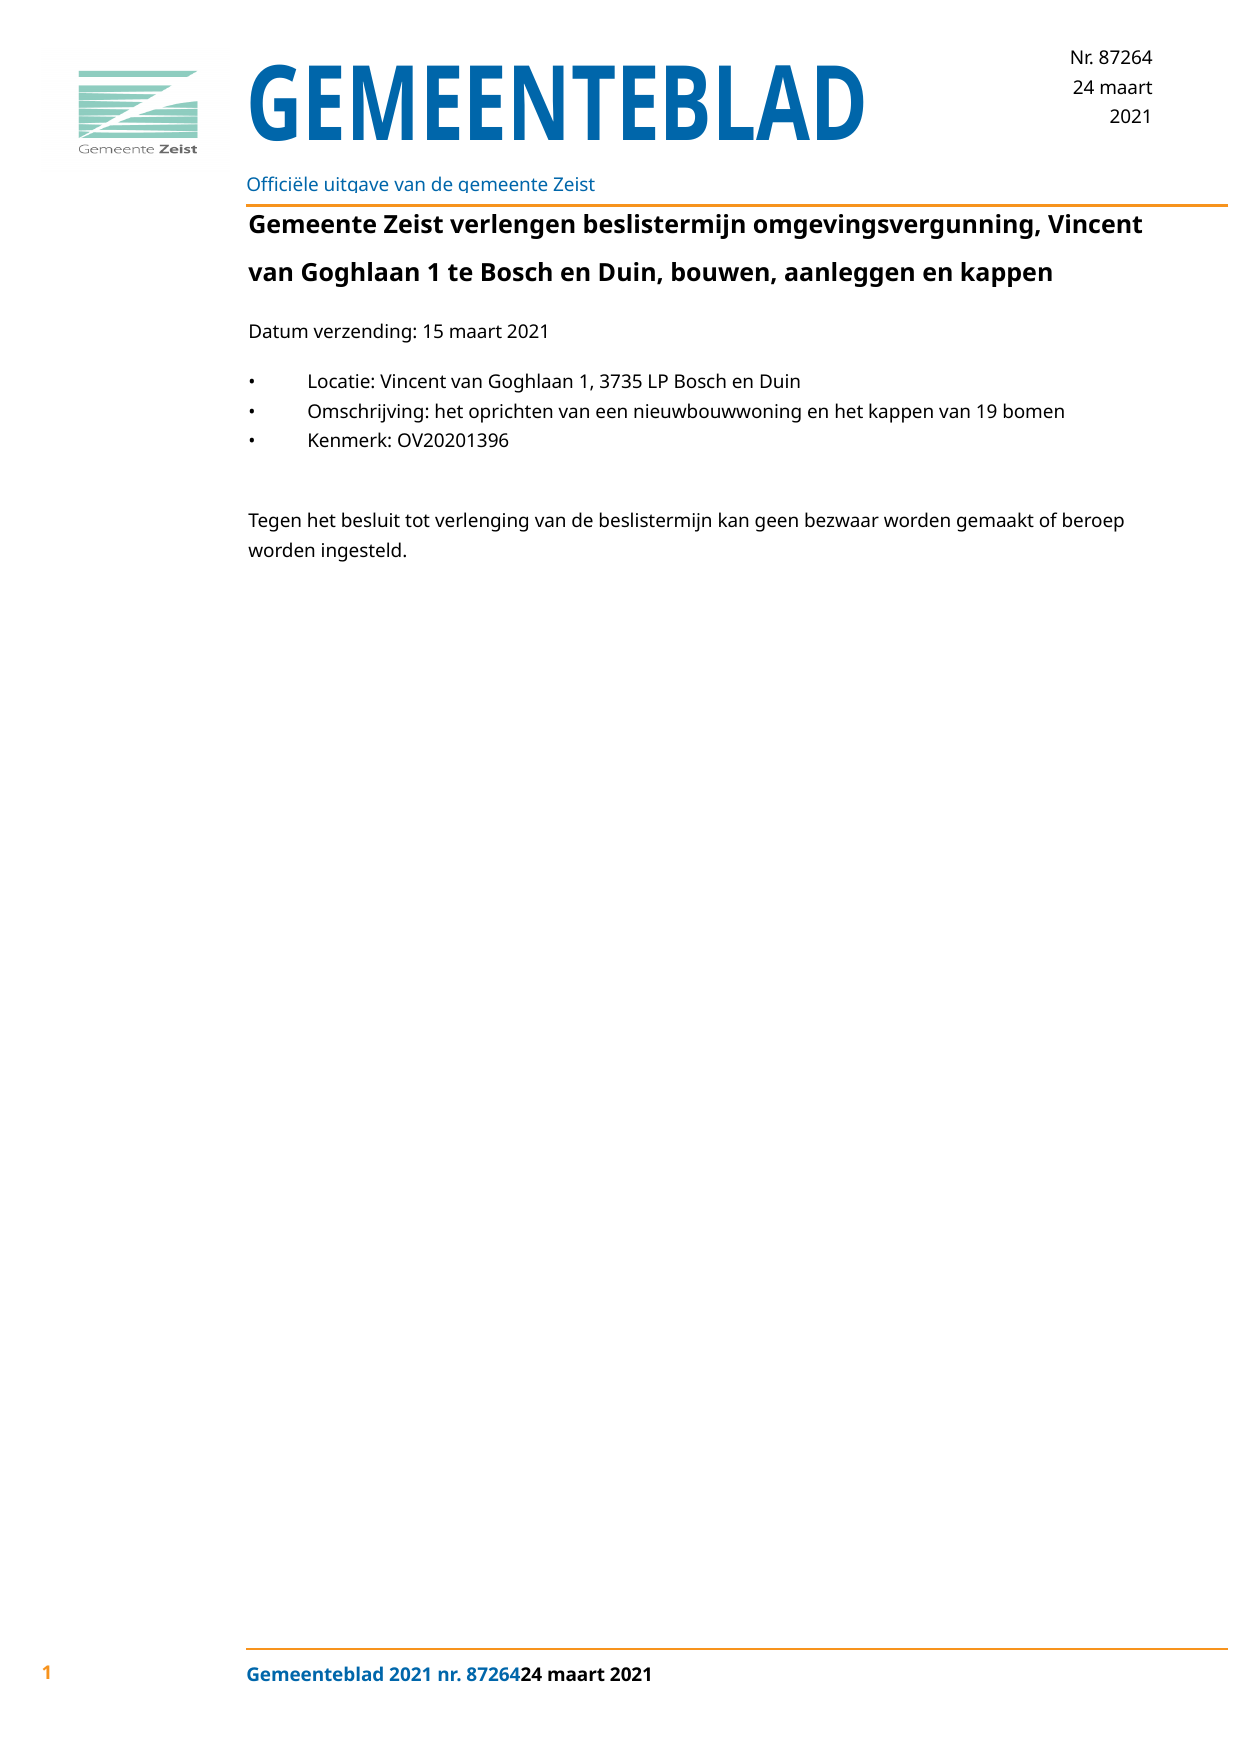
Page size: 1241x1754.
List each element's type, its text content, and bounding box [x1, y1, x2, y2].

picture [41, 47, 231, 172]
text Datum verzending: 15 maart 2021 [248, 318, 1152, 344]
list Omschrijving: het oprichten van een nieuwbouwwoning en het kappen van 19 bomen [248, 398, 1152, 424]
text Tegen het besluit tot verlenging van de beslistermijn kan geen bezwaar worden gemaakt of beroep worden ingesteld. [248, 507, 1152, 563]
list Kenmerk: OV20201396 [248, 427, 1152, 453]
list Locatie: Vincent van Goghlaan 1, 3735 LP Bosch en Duin [248, 368, 1152, 394]
text Gemeente Zeist verlengen beslistermijn omgevingsvergunning, Vincent van Goghlaan 1 te Bosch en Duin, bouwen, aanleggen en kappen [248, 207, 1152, 288]
